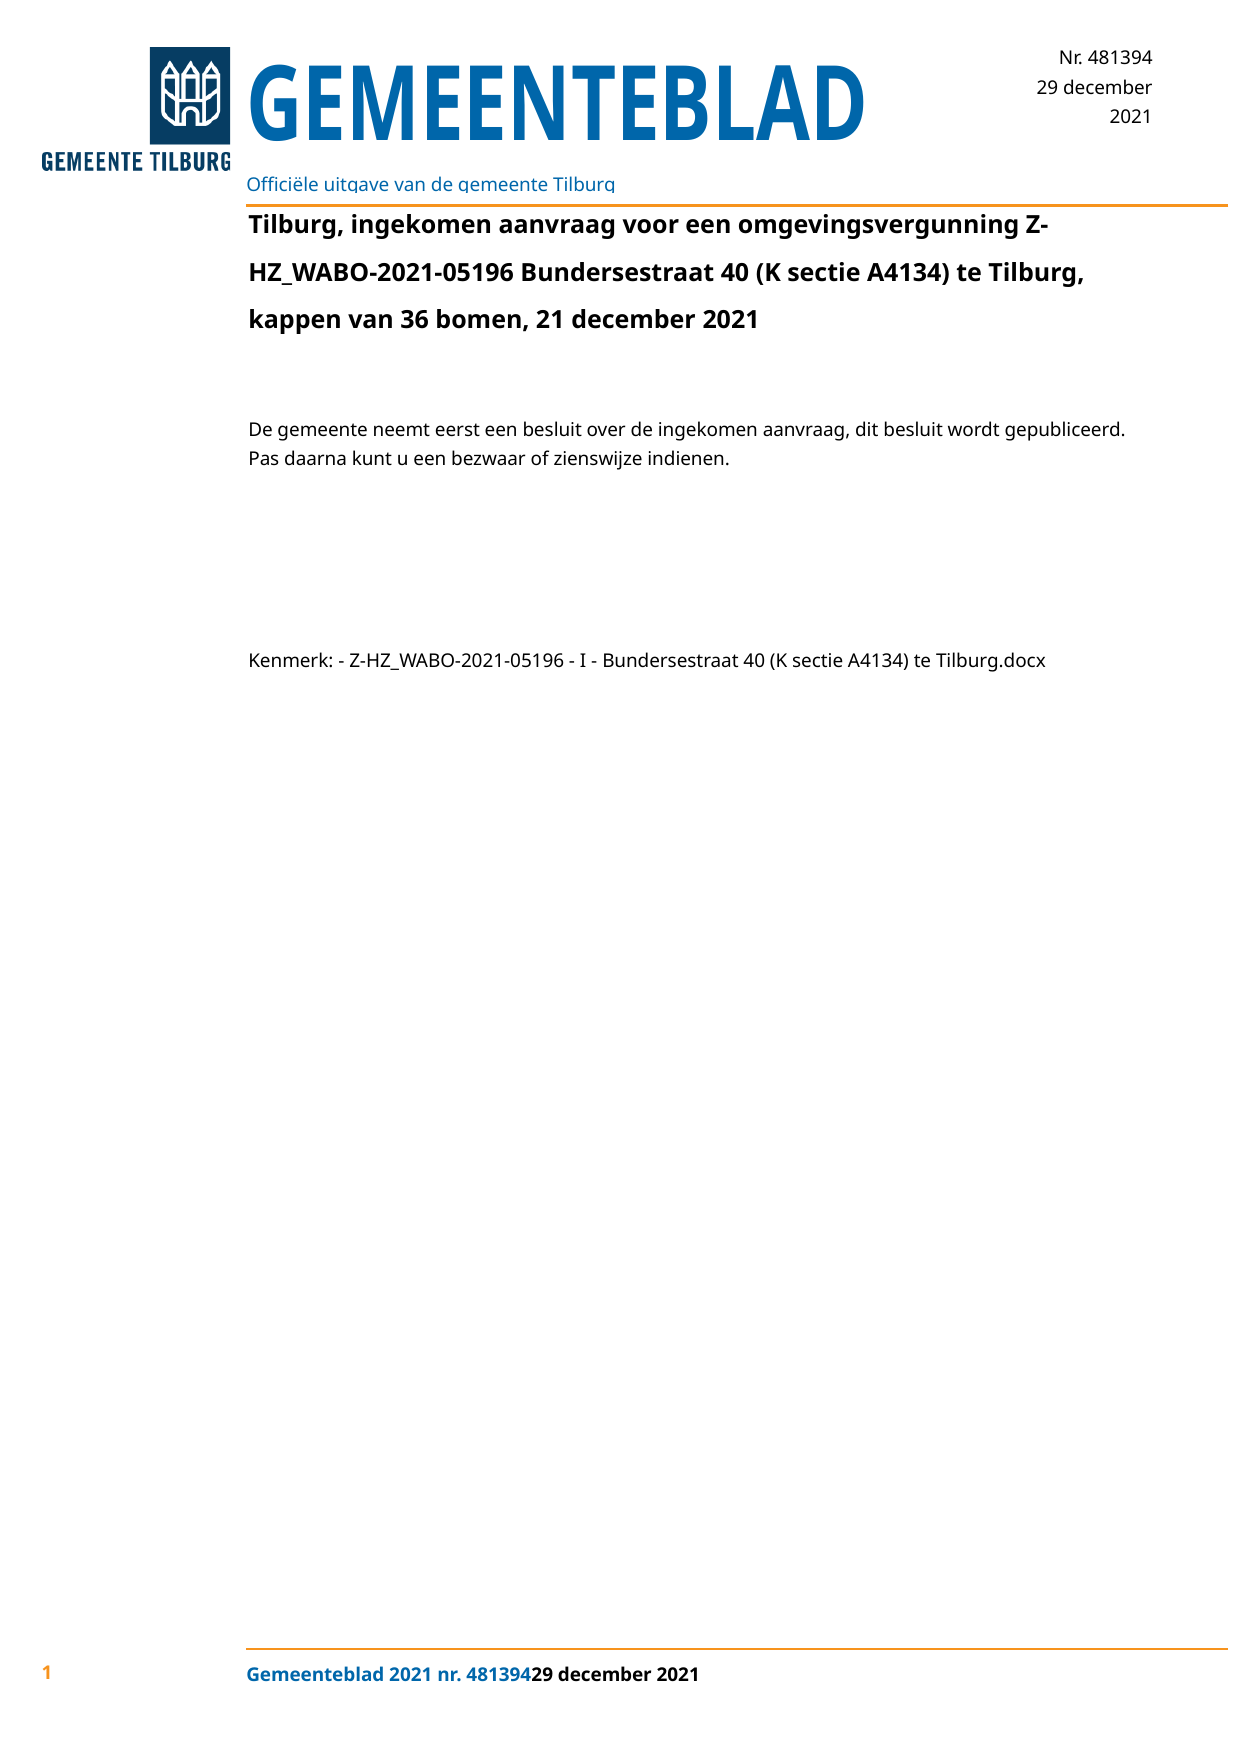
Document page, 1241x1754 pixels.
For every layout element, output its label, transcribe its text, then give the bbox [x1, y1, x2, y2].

picture [41, 47, 231, 172]
text De gemeente neemt eerst een besluit over de ingekomen aanvraag, dit besluit wordt gepubliceerd. Pas daarna kunt u een bezwaar of zienswijze indienen. [248, 416, 1152, 471]
text Kenmerk: - Z-HZ_WABO-2021-05196 - I - Bundersestraat 40 (K sectie A4134) te Tilburg.docx [248, 647, 1152, 673]
text Tilburg, ingekomen aanvraag voor een omgevingsvergunning Z-HZ_WABO-2021-05196 Bundersestraat 40 (K sectie A4134) te Tilburg, kappen van 36 bomen, 21 december 2021 [248, 207, 1152, 336]
